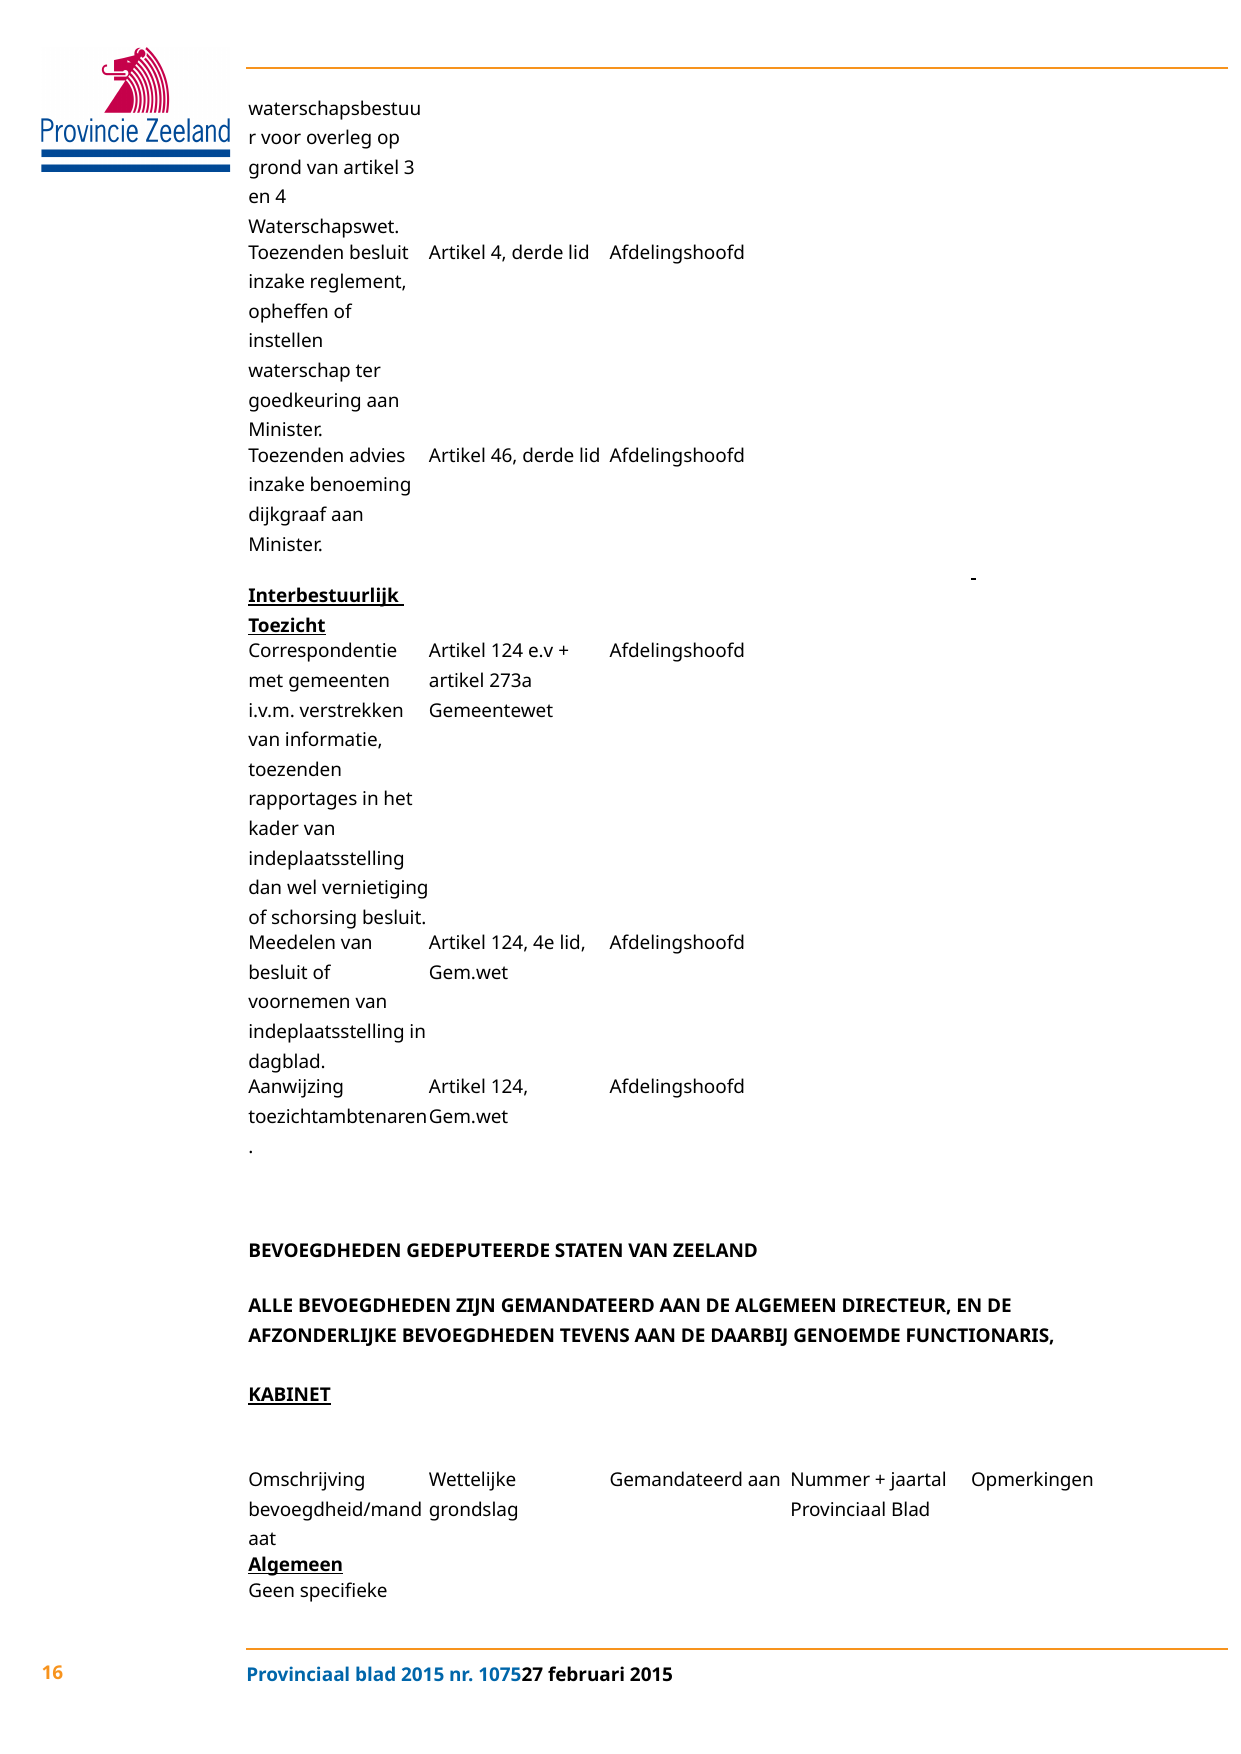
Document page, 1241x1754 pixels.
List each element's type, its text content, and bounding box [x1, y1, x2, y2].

text BEVOEGDHEDEN GEDEPUTEERDE STATEN VAN ZEELAND [248, 1235, 1152, 1263]
table_cell Afdelingshoofd [609, 1074, 790, 1158]
table_header Opmerkingen [971, 1466, 1152, 1551]
table_cell [790, 930, 971, 1074]
table_cell [609, 557, 790, 582]
table_header Nummer + jaartal Provinciaal Blad [790, 1466, 971, 1551]
table_cell [429, 557, 609, 582]
table_header Wettelijke grondslag [429, 1466, 609, 1551]
text ALLE BEVOEGDHEDEN ZIJN GEMANDATEERD AAN DE ALGEMEEN DIRECTEUR, EN DE AFZONDERLIJKE BEVOEGDHEDEN TEVENS AAN DE DAARBIJ GENOEMDE FUNCTIONARIS, [248, 1293, 1152, 1348]
table_cell Artikel 46, derde lid [429, 442, 609, 557]
table_cell [429, 1577, 609, 1603]
table_cell [790, 239, 971, 442]
table_cell [971, 1577, 1152, 1603]
table_cell Afdelingshoofd [609, 930, 790, 1074]
table_cell [609, 1577, 790, 1603]
table_cell [971, 95, 1152, 239]
table_header Omschrijving bevoegdheid/mandaat [248, 1466, 429, 1551]
table_cell [971, 930, 1152, 1074]
table_cell Meedelen van besluit of voornemen van indeplaatsstelling in dagblad. [248, 930, 429, 1074]
table_cell [971, 239, 1152, 442]
table_cell Artikel 124, 4e lid, Gem.wet [429, 930, 609, 1074]
text KABINET [248, 1381, 1152, 1407]
table_cell [790, 442, 971, 557]
table_cell [429, 95, 609, 239]
table_cell [971, 442, 1152, 557]
table_cell [971, 557, 1152, 582]
table_cell Interbestuurlijk Toezicht [248, 582, 429, 638]
table_cell [790, 1551, 971, 1577]
table_cell Afdelingshoofd [609, 442, 790, 557]
table_cell Correspondentie met gemeenten i.v.m. verstrekken van informatie, toezenden rapportages in het kader van indeplaatsstelling dan wel vernietiging of schorsing besluit. [248, 638, 429, 929]
table_cell [971, 638, 1152, 929]
table_cell Artikel 124 e.v + artikel 273a Gemeentewet [429, 638, 609, 929]
table_cell [248, 557, 429, 582]
table_cell [429, 1551, 609, 1577]
table_cell [609, 1551, 790, 1577]
table_cell Afdelingshoofd [609, 239, 790, 442]
table_cell [790, 582, 971, 638]
table_cell Geen specifieke [248, 1577, 429, 1603]
table_cell [429, 582, 609, 638]
table_cell [609, 95, 790, 239]
table_cell [790, 638, 971, 929]
table_cell Artikel 4, derde lid [429, 239, 609, 442]
picture [41, 47, 231, 172]
table_cell [790, 1577, 971, 1603]
table_cell waterschapsbestuur voor overleg op grond van artikel 3 en 4 Waterschapswet. [248, 95, 429, 239]
table_cell [609, 582, 790, 638]
table_cell Afdelingshoofd [609, 638, 790, 929]
table_cell [790, 557, 971, 582]
table_cell Toezenden advies inzake benoeming dijkgraaf aan Minister. [248, 442, 429, 557]
table_cell [971, 1551, 1152, 1577]
table_cell [971, 582, 1152, 638]
table_cell [790, 1074, 971, 1158]
table_cell Artikel 124, Gem.wet [429, 1074, 609, 1158]
table_cell Toezenden besluit inzake reglement, opheffen of instellen waterschap ter goedkeuring aan Minister. [248, 239, 429, 442]
table_cell [790, 95, 971, 239]
table_header Gemandateerd aan [609, 1466, 790, 1551]
table_cell Aanwijzing toezichtambtenaren. [248, 1074, 429, 1158]
table_cell Algemeen [248, 1551, 429, 1577]
table_cell [971, 1074, 1152, 1158]
